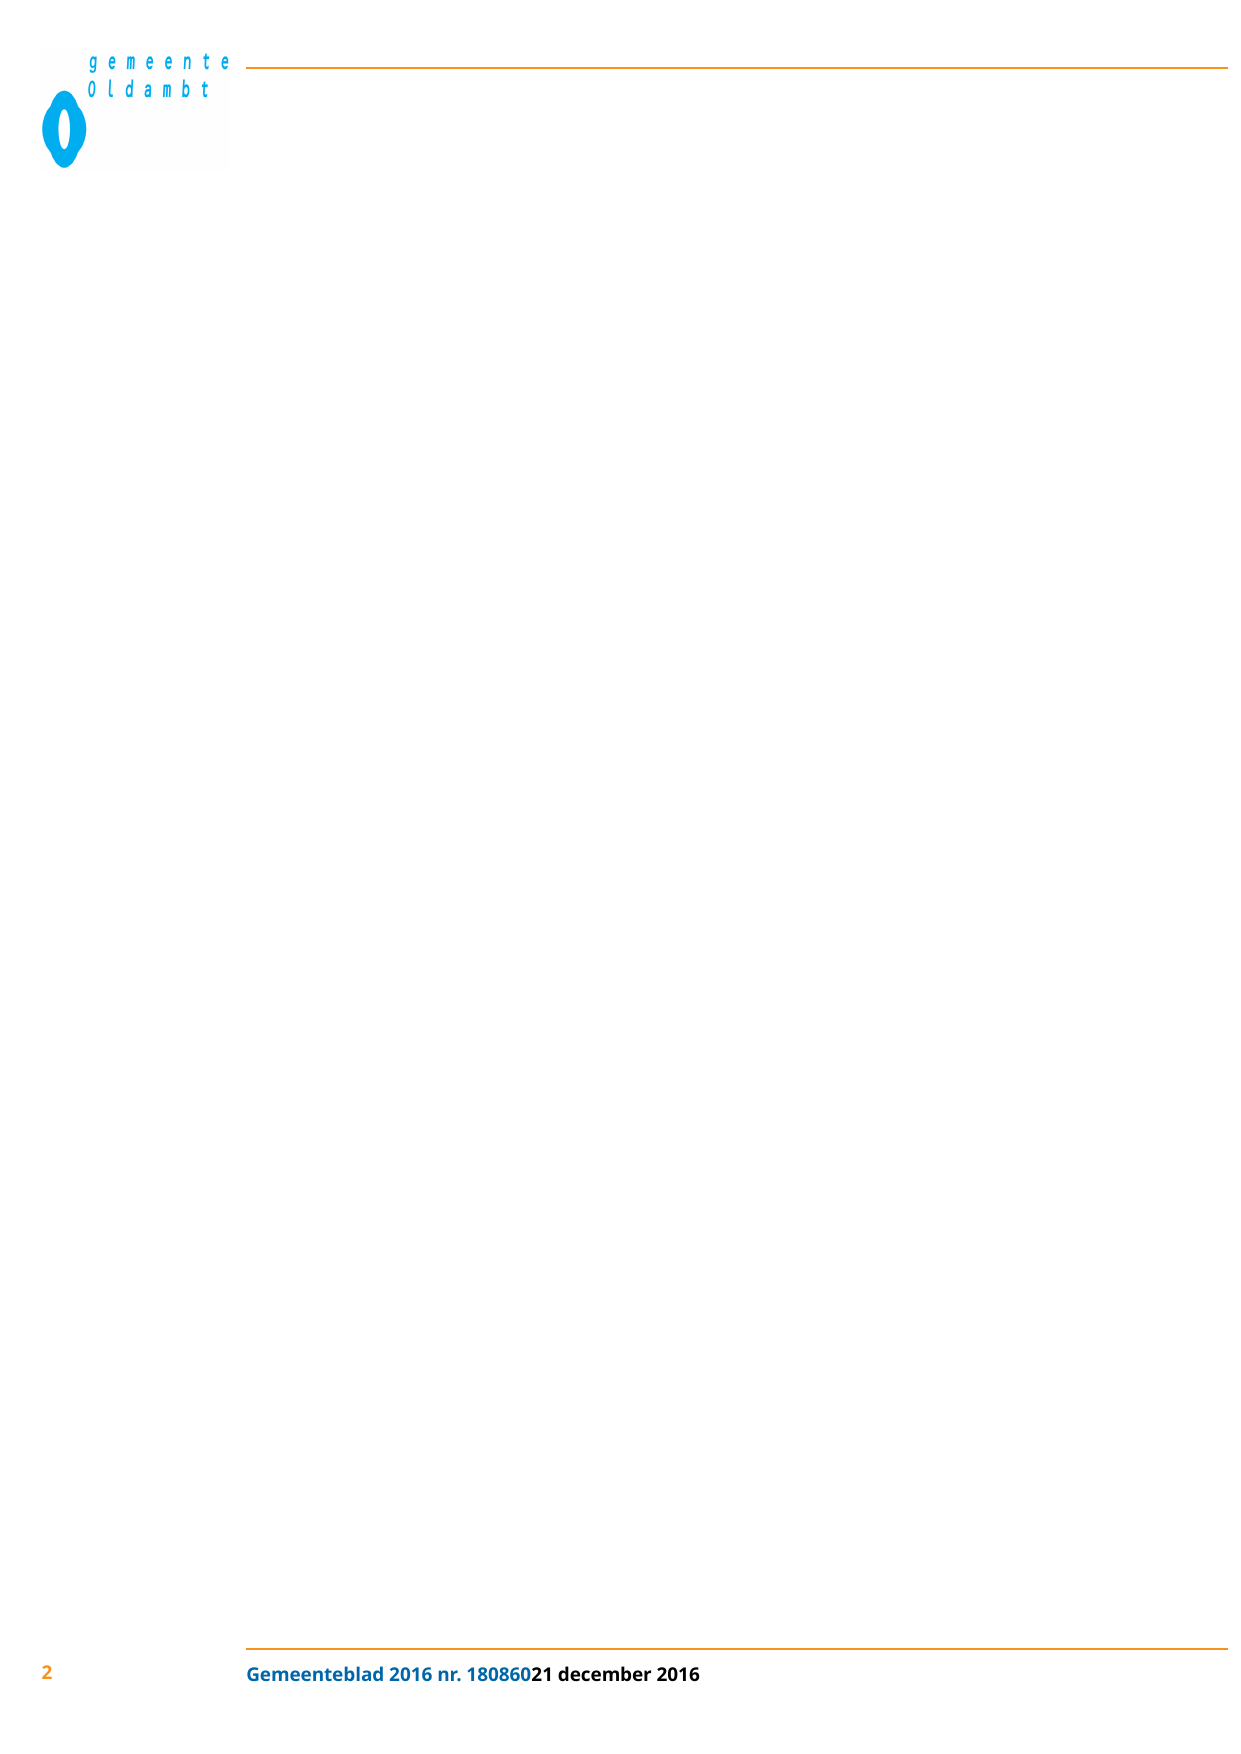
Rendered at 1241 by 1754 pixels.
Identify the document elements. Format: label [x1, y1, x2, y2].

picture [41, 47, 231, 172]
